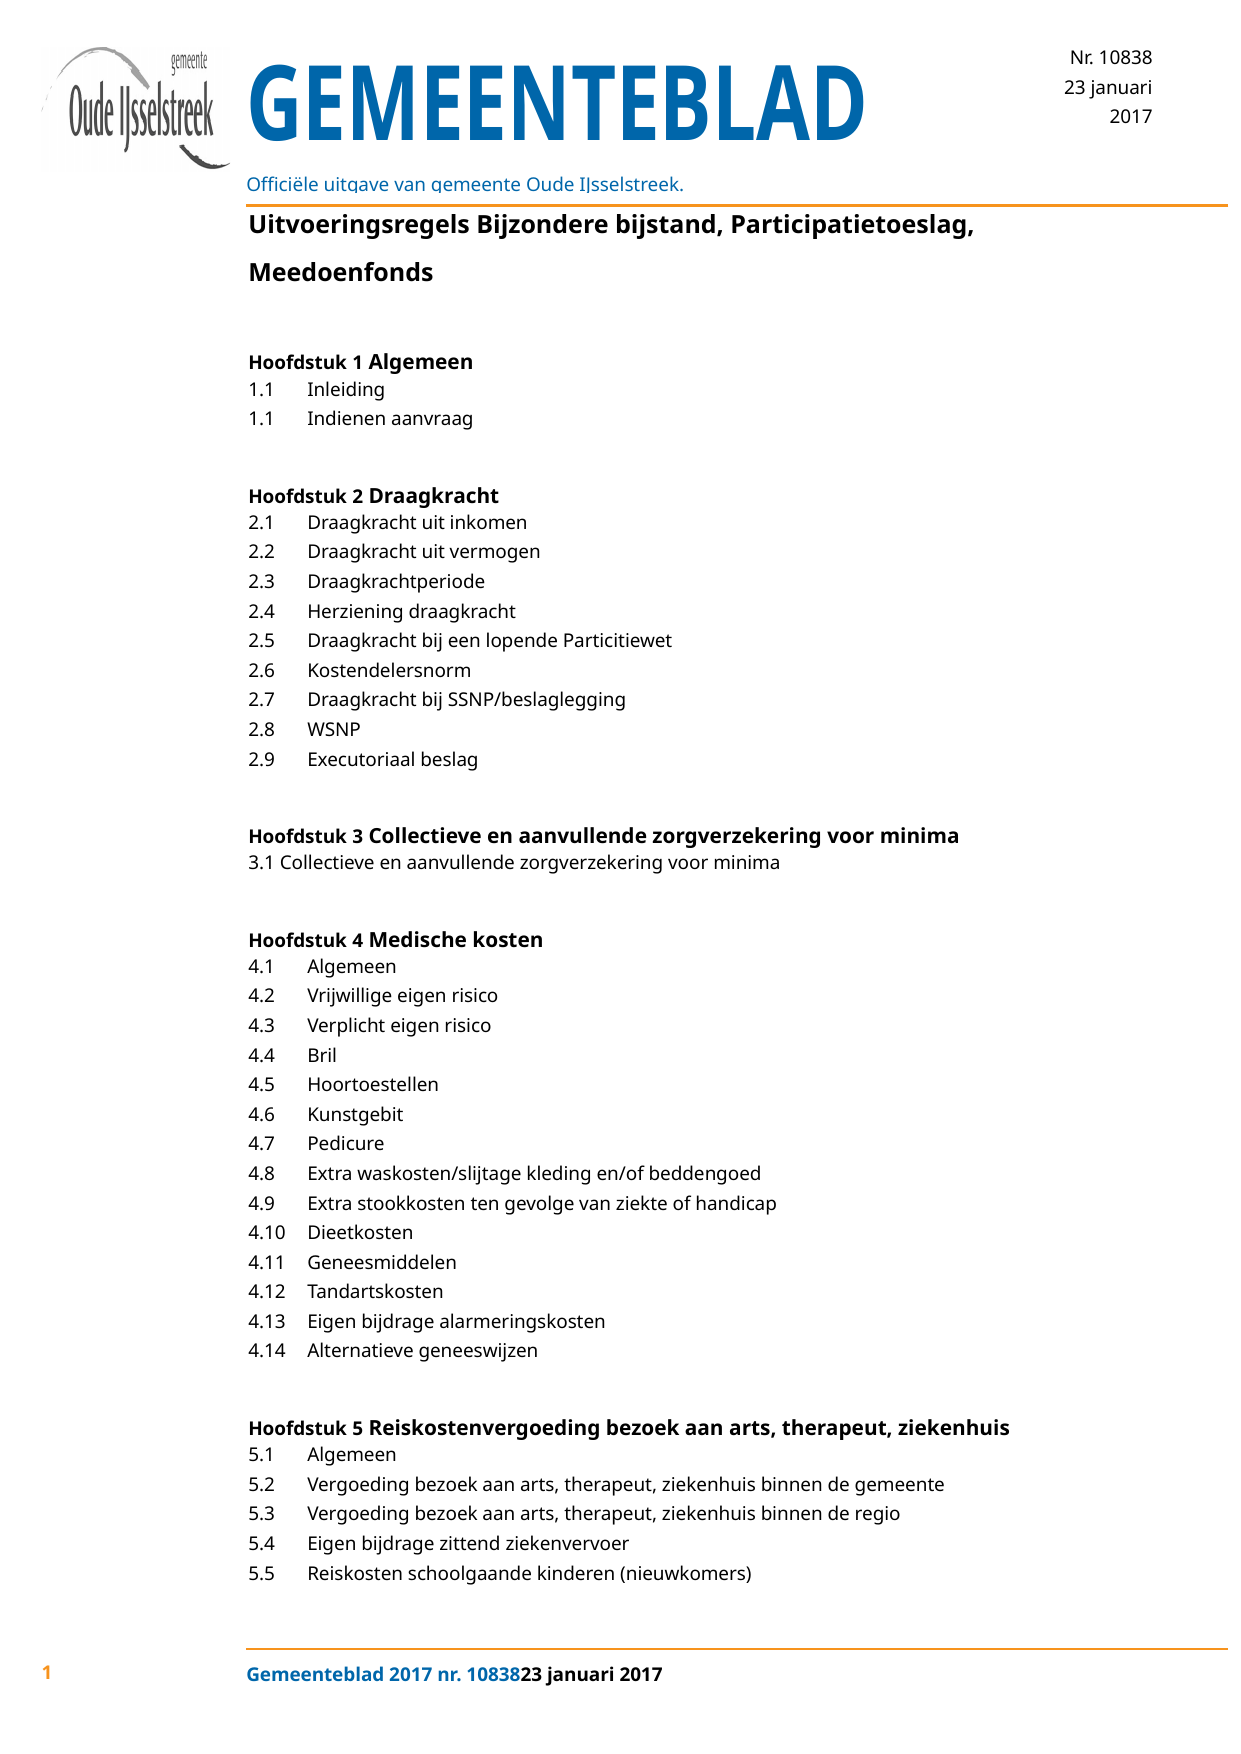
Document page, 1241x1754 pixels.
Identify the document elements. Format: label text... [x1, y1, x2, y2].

list WSNP [248, 716, 1152, 742]
text Uitvoeringsregels Bijzondere bijstand, Participatietoeslag, Meedoenfonds [248, 207, 1152, 288]
list Draagkracht uit vermogen [248, 539, 1152, 564]
text Hoofdstuk 3 Collectieve en aanvullende zorgverzekering voor minima [248, 821, 1152, 849]
list Extra stookkosten ten gevolge van ziekte of handicap [248, 1190, 1152, 1216]
list Geneesmiddelen [248, 1249, 1152, 1275]
list Kunstgebit [248, 1101, 1152, 1127]
list Dieetkosten [248, 1219, 1152, 1245]
list Alternatieve geneeswijzen [248, 1338, 1152, 1363]
list Eigen bijdrage zittend ziekenvervoer [248, 1530, 1152, 1556]
list Executoriaal beslag [248, 746, 1152, 772]
text Hoofdstuk 1 Algemeen [248, 347, 1152, 376]
list Herziening draagkracht [248, 598, 1152, 624]
list Tandartskosten [248, 1278, 1152, 1304]
list Draagkracht bij SSNP/beslaglegging [248, 687, 1152, 712]
list Indienen aanvraag [248, 406, 1152, 431]
list Kostendelersnorm [248, 657, 1152, 683]
text 3.1 Collectieve en aanvullende zorgverzekering voor minima [248, 849, 1152, 875]
list Vrijwillige eigen risico [248, 983, 1152, 1008]
list Hoortoestellen [248, 1071, 1152, 1097]
list Pedicure [248, 1131, 1152, 1156]
list Draagkrachtperiode [248, 568, 1152, 594]
list Inleiding [248, 376, 1152, 402]
list Bril [248, 1042, 1152, 1068]
list Eigen bijdrage alarmeringskosten [248, 1308, 1152, 1334]
text Hoofdstuk 2 Draagkracht [248, 481, 1152, 509]
list Extra waskosten/slijtage kleding en/of beddengoed [248, 1160, 1152, 1186]
list Algemeen [248, 953, 1152, 979]
list Reiskosten schoolgaande kinderen (nieuwkomers) [248, 1560, 1152, 1585]
text Hoofdstuk 5 Reiskostenvergoeding bezoek aan arts, therapeut, ziekenhuis [248, 1413, 1152, 1441]
list Draagkracht uit inkomen [248, 509, 1152, 535]
text Hoofdstuk 4 Medische kosten [248, 925, 1152, 953]
list Algemeen [248, 1441, 1152, 1467]
list Verplicht eigen risico [248, 1012, 1152, 1038]
picture [41, 47, 231, 172]
list Draagkracht bij een lopende Particitiewet [248, 627, 1152, 653]
list Vergoeding bezoek aan arts, therapeut, ziekenhuis binnen de gemeente [248, 1471, 1152, 1497]
list Vergoeding bezoek aan arts, therapeut, ziekenhuis binnen de regio [248, 1501, 1152, 1526]
